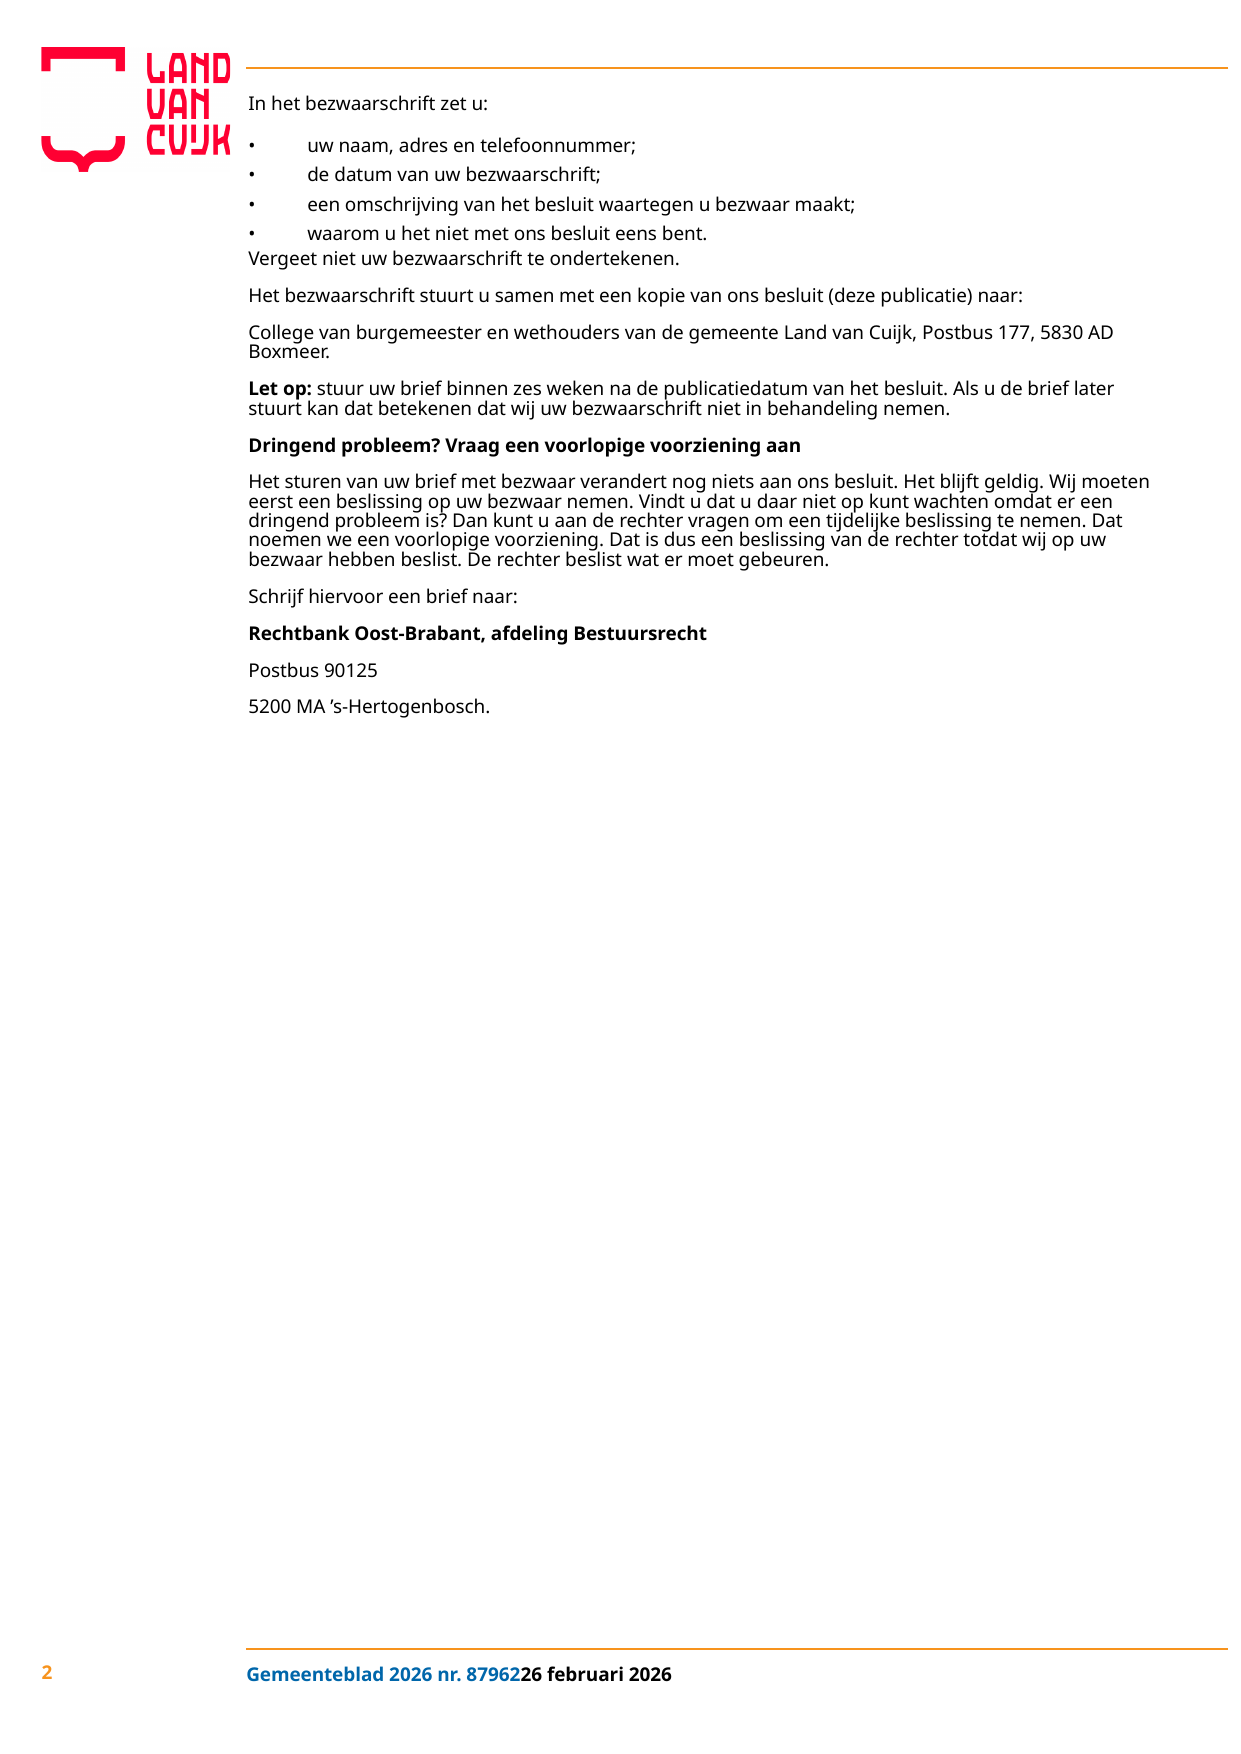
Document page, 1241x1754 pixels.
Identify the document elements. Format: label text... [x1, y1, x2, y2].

list waarom u het niet met ons besluit eens bent. [248, 221, 1152, 246]
text Het sturen van uw brief met bezwaar verandert nog niets aan ons besluit. Het blijft geldig. Wij moeten eerst een beslissing op uw bezwaar nemen. Vindt u dat u daar niet op kunt wachten omdat er een dringend probleem is? Dan kunt u aan de rechter vragen om een tijdelijke beslissing te nemen. Dat noemen we een voorlopige voorziening. Dat is dus een beslissing van de rechter totdat wij op uw bezwaar hebben beslist. De rechter beslist wat er moet gebeuren. [248, 473, 1152, 570]
text 5200 MA ’s-Hertogenbosch. [248, 698, 1152, 718]
text Vergeet niet uw bezwaarschrift te ondertekenen. [248, 250, 1152, 269]
text Dringend probleem? Vraag een voorlopige voorziening aan [248, 437, 1152, 456]
text Rechtbank Oost-Brabant, afdeling Bestuursrecht [248, 624, 1152, 644]
text Let op: stuur uw brief binnen zes weken na de publicatiedatum van het besluit. Als u de brief later stuurt kan dat betekenen dat wij uw bezwaarschrift niet in behandeling nemen. [248, 380, 1152, 419]
text Schrijf hiervoor een brief naar: [248, 588, 1152, 607]
list de datum van uw bezwaarschrift; [248, 161, 1152, 187]
text Postbus 90125 [248, 662, 1152, 681]
text In het bezwaarschrift zet u: [248, 95, 1152, 114]
list uw naam, adres en telefoonnummer; [248, 132, 1152, 157]
picture [41, 47, 231, 172]
list een omschrijving van het besluit waartegen u bezwaar maakt; [248, 191, 1152, 217]
text Het bezwaarschrift stuurt u samen met een kopie van ons besluit (deze publicatie) naar: [248, 287, 1152, 306]
text College van burgemeester en wethouders van de gemeente Land van Cuijk, Postbus 177, 5830 AD Boxmeer. [248, 324, 1152, 363]
